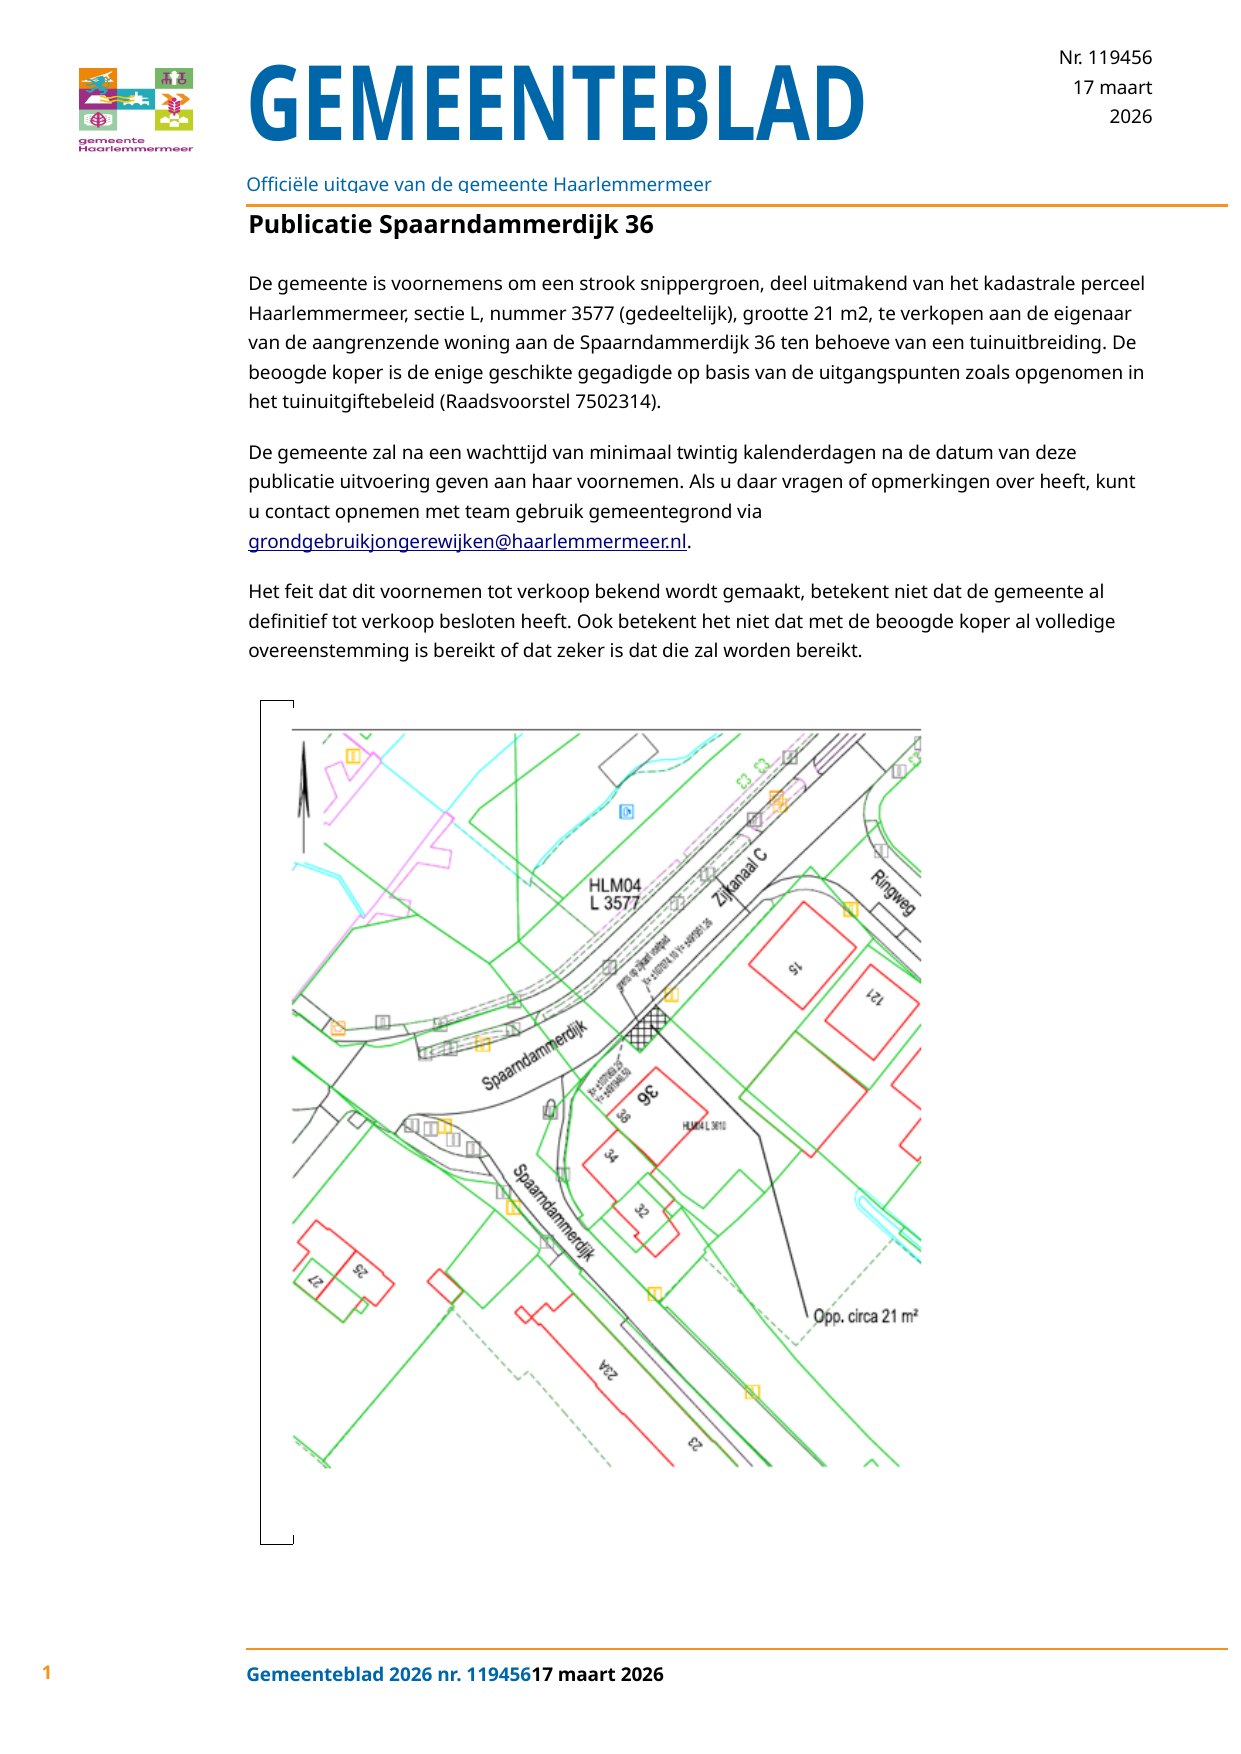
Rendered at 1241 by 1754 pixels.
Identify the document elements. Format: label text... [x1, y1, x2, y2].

picture [41, 47, 231, 172]
text De gemeente zal na een wachttijd van minimaal twintig kalenderdagen na de datum van deze publicatie uitvoering geven aan haar voornemen. Als u daar vragen of opmerkingen over heeft, kunt u contact opnemen met team gebruik gemeentegrond via grondgebruikjongerewijken@haarlemmermeer.nl. [248, 439, 1152, 553]
text De gemeente is voornemens om een strook snippergroen, deel uitmakend van het kadastrale perceel Haarlemmermeer, sectie L, nummer 3577 (gedeeltelijk), grootte 21 m2, te verkopen aan de eigenaar van de aangrenzende woning aan de Spaarndammerdijk 36 ten behoeve van een tuinuitbreiding. De beoogde koper is de enige geschikte gegadigde op basis van de uitgangspunten zoals opgenomen in het tuinuitgiftebeleid (Raadsvoorstel 7502314). [248, 270, 1152, 414]
text Het feit dat dit voornemen tot verkoop bekend wordt gemaakt, betekent niet dat de gemeente al definitief tot verkoop besloten heeft. Ook betekent het niet dat met de beoogde koper al volledige overeenstemming is bereikt of dat zeker is dat die zal worden bereikt. [248, 578, 1152, 663]
text Publicatie Spaarndammerdijk 36 [248, 207, 1152, 241]
picture [268, 708, 978, 1535]
